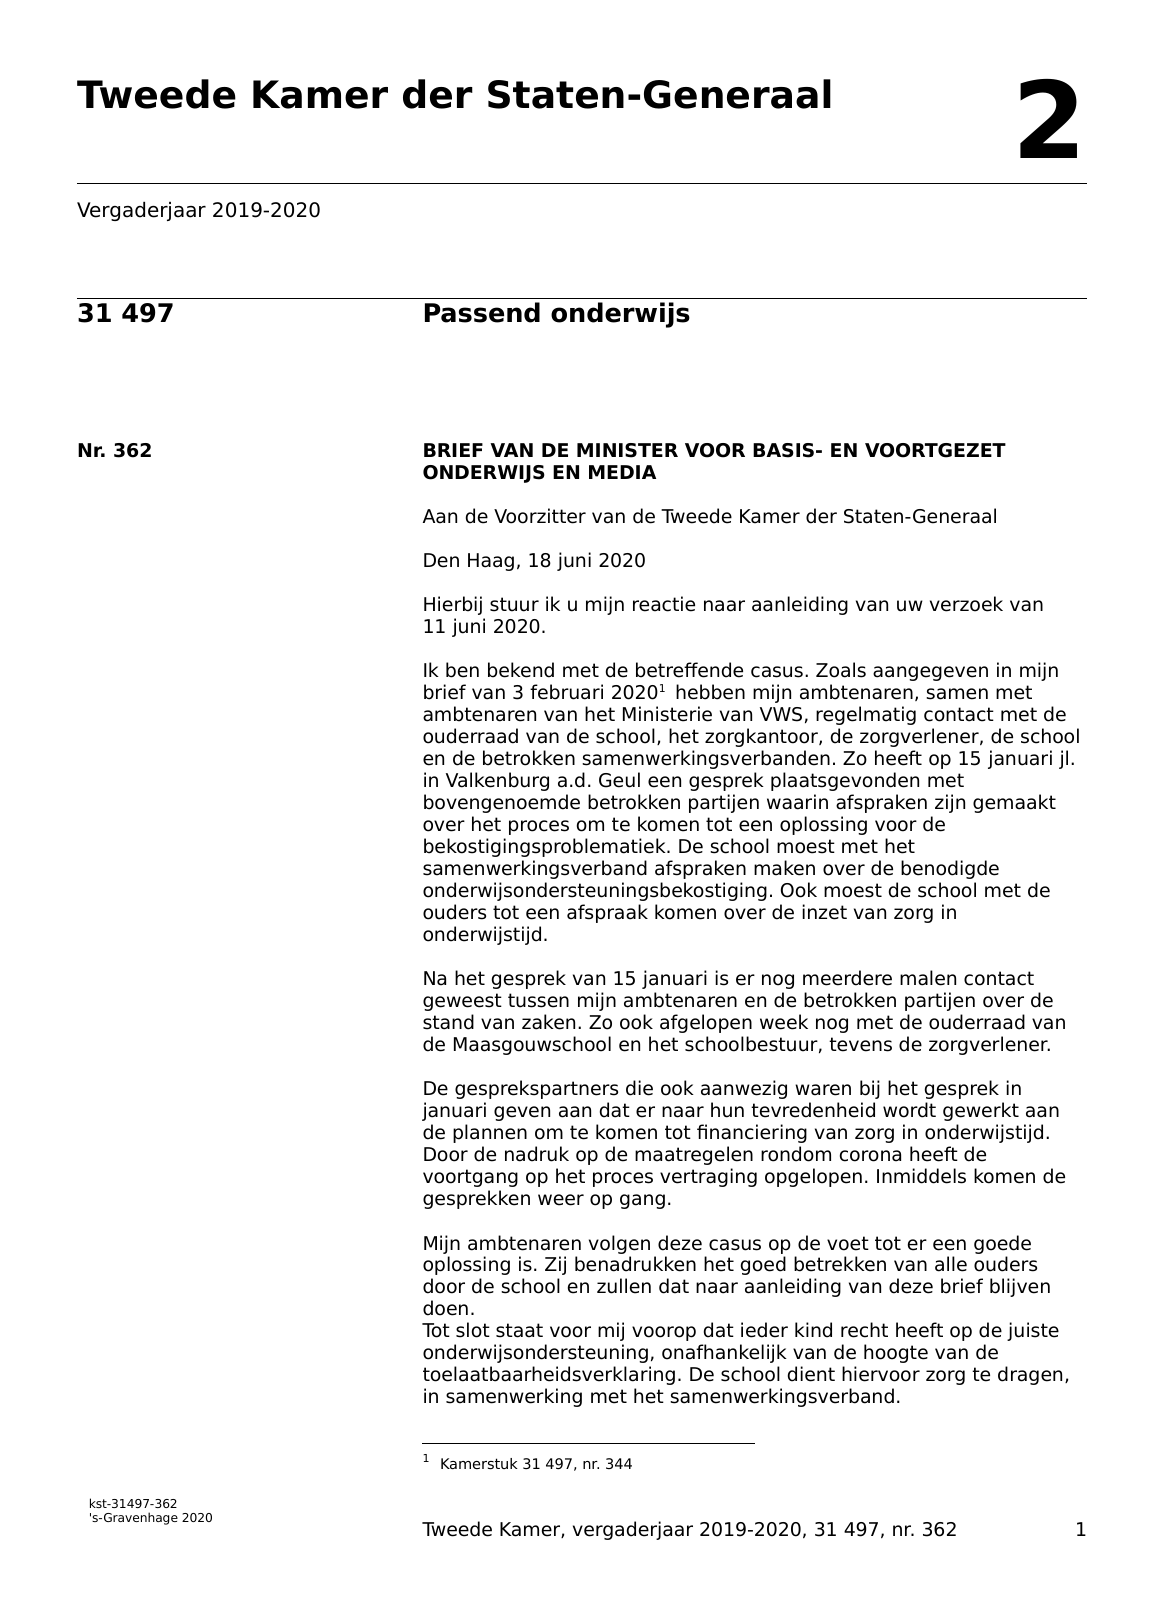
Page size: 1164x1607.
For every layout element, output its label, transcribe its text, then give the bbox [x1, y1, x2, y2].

table_header Tweede Kamer der Staten-Generaal [77, 59, 886, 183]
text Kamerstuk 31 497, nr. 344 [422, 1452, 1087, 1474]
text Na het gesprek van 15 januari is er nog meerdere malen contact geweest tussen mijn ambtenaren en de betrokken partijen over de stand van zaken. Zo ook afgelopen week nog met de ouderraad van de Maasgouwschool en het schoolbestuur, tevens de zorgverlener. [422, 968, 1087, 1056]
text Hierbij stuur ik u mijn reactie naar aanleiding van uw verzoek van 11 juni 2020. [422, 594, 1087, 638]
table_header 2 [886, 59, 1087, 183]
subtitle 31 497 Passend onderwijs [77, 299, 1087, 329]
text Aan de Voorzitter van de Tweede Kamer der Staten-Generaal [422, 506, 1087, 528]
text Ik ben bekend met de betreffende casus. Zoals aangegeven in mijn brief van 3 februari 2020 hebben mijn ambtenaren, samen met ambtenaren van het Ministerie van VWS, regelmatig contact met de ouderraad van de school, het zorgkantoor, de zorgverlener, de school en de betrokken samenwerkingsverbanden. Zo heeft op 15 januari jl. in Valkenburg a.d. Geul een gesprek plaatsgevonden met bovengenoemde betrokken partijen waarin afspraken zijn gemaakt over het proces om te komen tot een oplossing voor de bekostigingsproblematiek. De school moest met het samenwerkingsverband afspraken maken over de benodigde onderwijsondersteuningsbekostiging. Ook moest de school met de ouders tot een afspraak komen over de inzet van zorg in onderwijstijd. [422, 660, 1087, 946]
text kst-31497-362 [88, 1497, 323, 1511]
text De gesprekspartners die ook aanwezig waren bij het gesprek in januari geven aan dat er naar hun tevredenheid wordt gewerkt aan de plannen om te komen tot financiering van zorg in onderwijstijd. Door de nadruk op de maatregelen rondom corona heeft de voortgang op het proces vertraging opgelopen. Inmiddels komen de gesprekken weer op gang. [422, 1078, 1087, 1210]
text Den Haag, 18 juni 2020 [422, 550, 1087, 572]
subtitle Nr. 362 BRIEF VAN DE MINISTER VOOR BASIS- EN VOORTGEZET ONDERWIJS EN MEDIA [77, 440, 1087, 484]
text Mijn ambtenaren volgen deze casus op de voet tot er een goede oplossing is. Zij benadrukken het goed betrekken van alle ouders door de school en zullen dat naar aanleiding van deze brief blijven doen. [422, 1232, 1087, 1320]
text Tot slot staat voor mij voorop dat ieder kind recht heeft op de juiste onderwijsondersteuning, onafhankelijk van de hoogte van de toelaatbaarheidsverklaring. De school dient hiervoor zorg te dragen, in samenwerking met het samenwerkingsverband. [422, 1320, 1087, 1408]
table_cell Vergaderjaar 2019-2020 [77, 184, 1087, 298]
text 's-Gravenhage 2020 [88, 1511, 323, 1525]
